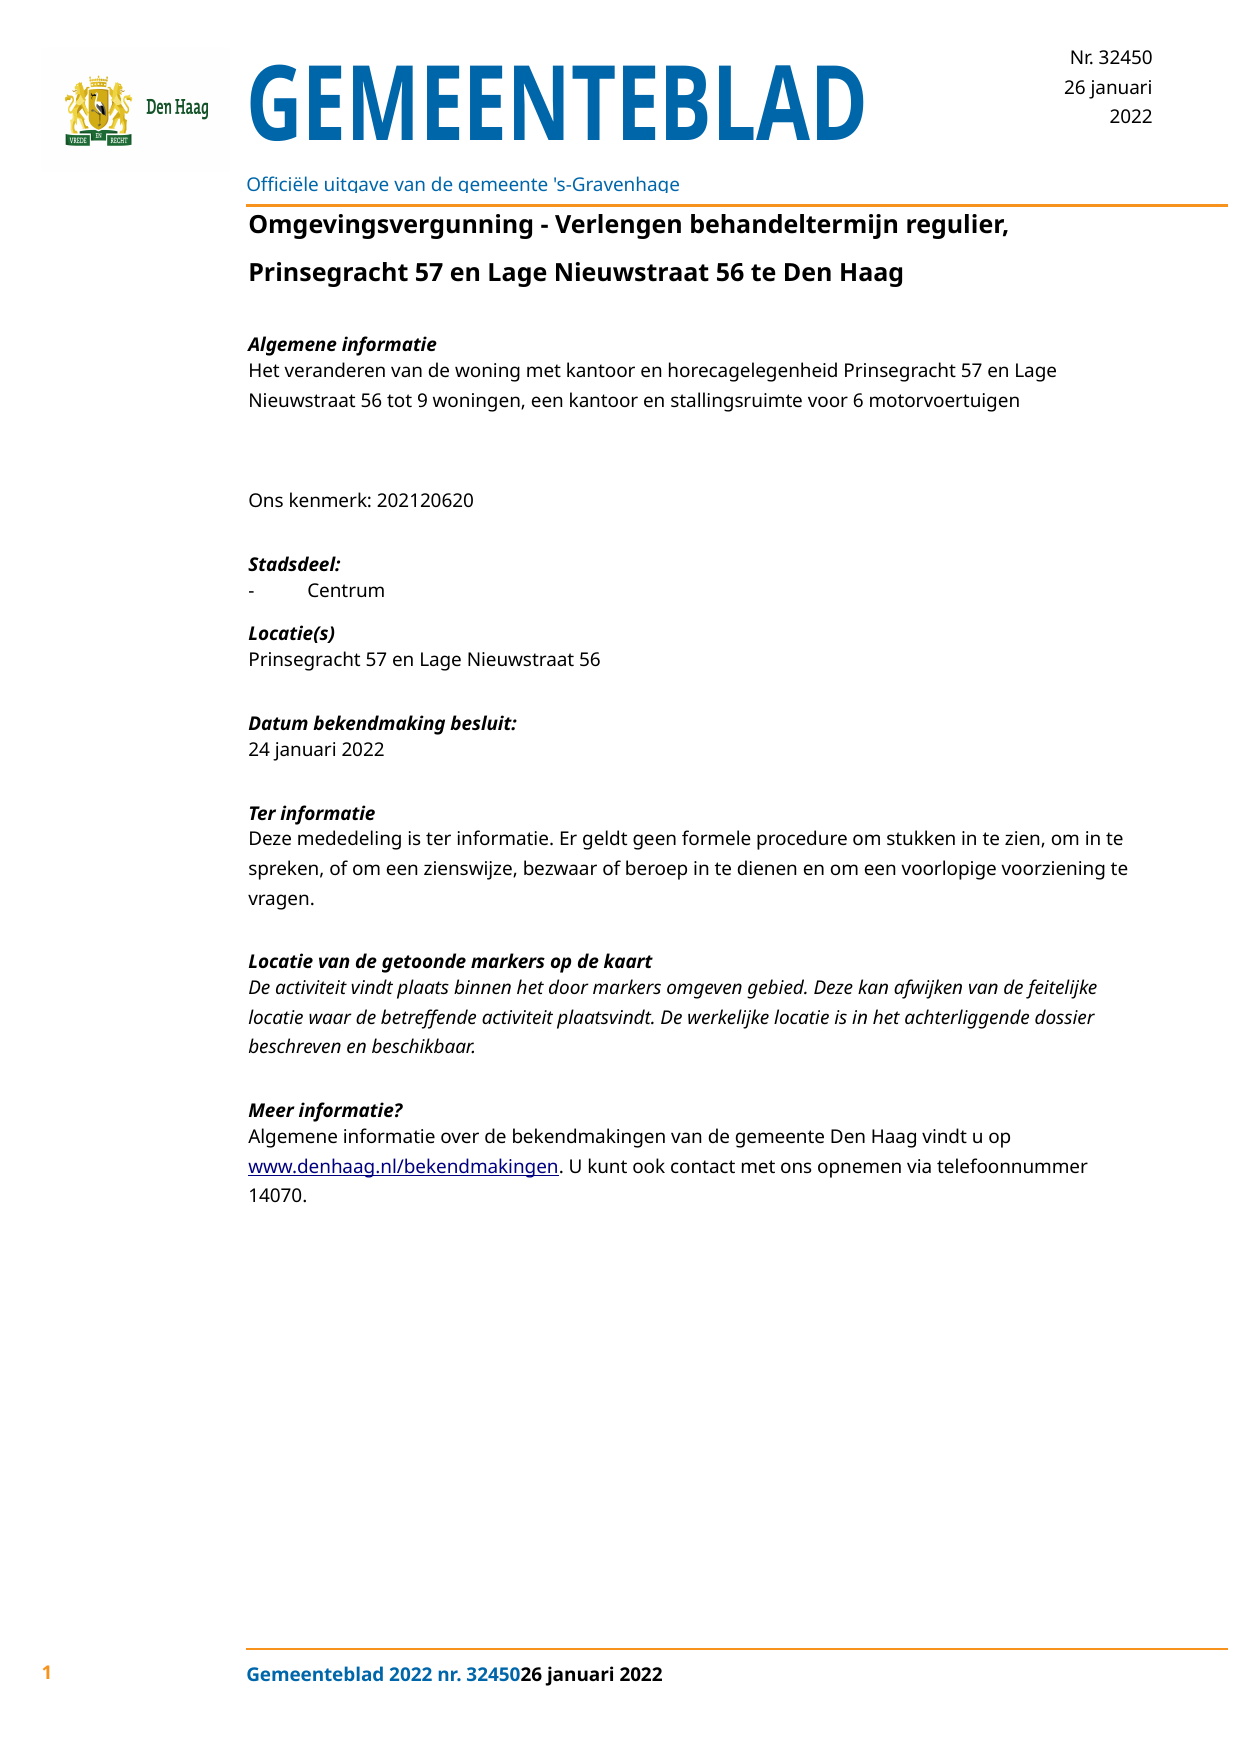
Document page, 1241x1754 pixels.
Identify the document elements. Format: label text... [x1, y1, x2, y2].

text Stadsdeel: [248, 552, 1152, 577]
text 24 januari 2022 [248, 736, 1152, 762]
text Deze mededeling is ter informatie. Er geldt geen formele procedure om stukken in te zien, om in te spreken, of om een zienswijze, bezwaar of beroep in te dienen en om een voorlopige voorziening te vragen. [248, 826, 1152, 910]
text Meer informatie? [248, 1097, 1152, 1123]
text Algemene informatie [248, 331, 1152, 357]
text Ons kenmerk: 202120620 [248, 488, 1152, 513]
list Centrum [248, 577, 1152, 603]
text Locatie(s) [248, 620, 1152, 646]
text Datum bekendmaking besluit: [248, 710, 1152, 736]
text De activiteit vindt plaats binnen het door markers omgeven gebied. Deze kan afwijken van de feitelijke locatie waar de betreffende activiteit plaatsvindt. De werkelijke locatie is in het achterliggende dossier beschreven en beschikbaar. [248, 974, 1152, 1059]
text Prinsegracht 57 en Lage Nieuwstraat 56 [248, 646, 1152, 672]
text Het veranderen van de woning met kantoor en horecagelegenheid Prinsegracht 57 en Lage Nieuwstraat 56 tot 9 woningen, een kantoor en stallingsruimte voor 6 motorvoertuigen [248, 357, 1152, 412]
picture [41, 47, 231, 172]
text Ter informatie [248, 800, 1152, 826]
text Locatie van de getoonde markers op de kaart [248, 949, 1152, 974]
text Algemene informatie over de bekendmakingen van de gemeente Den Haag vindt u op www.denhaag.nl/bekendmakingen. U kunt ook contact met ons opnemen via telefoonnummer 14070. [248, 1123, 1152, 1208]
text Omgevingsvergunning - Verlengen behandeltermijn regulier, Prinsegracht 57 en Lage Nieuwstraat 56 te Den Haag [248, 207, 1152, 288]
